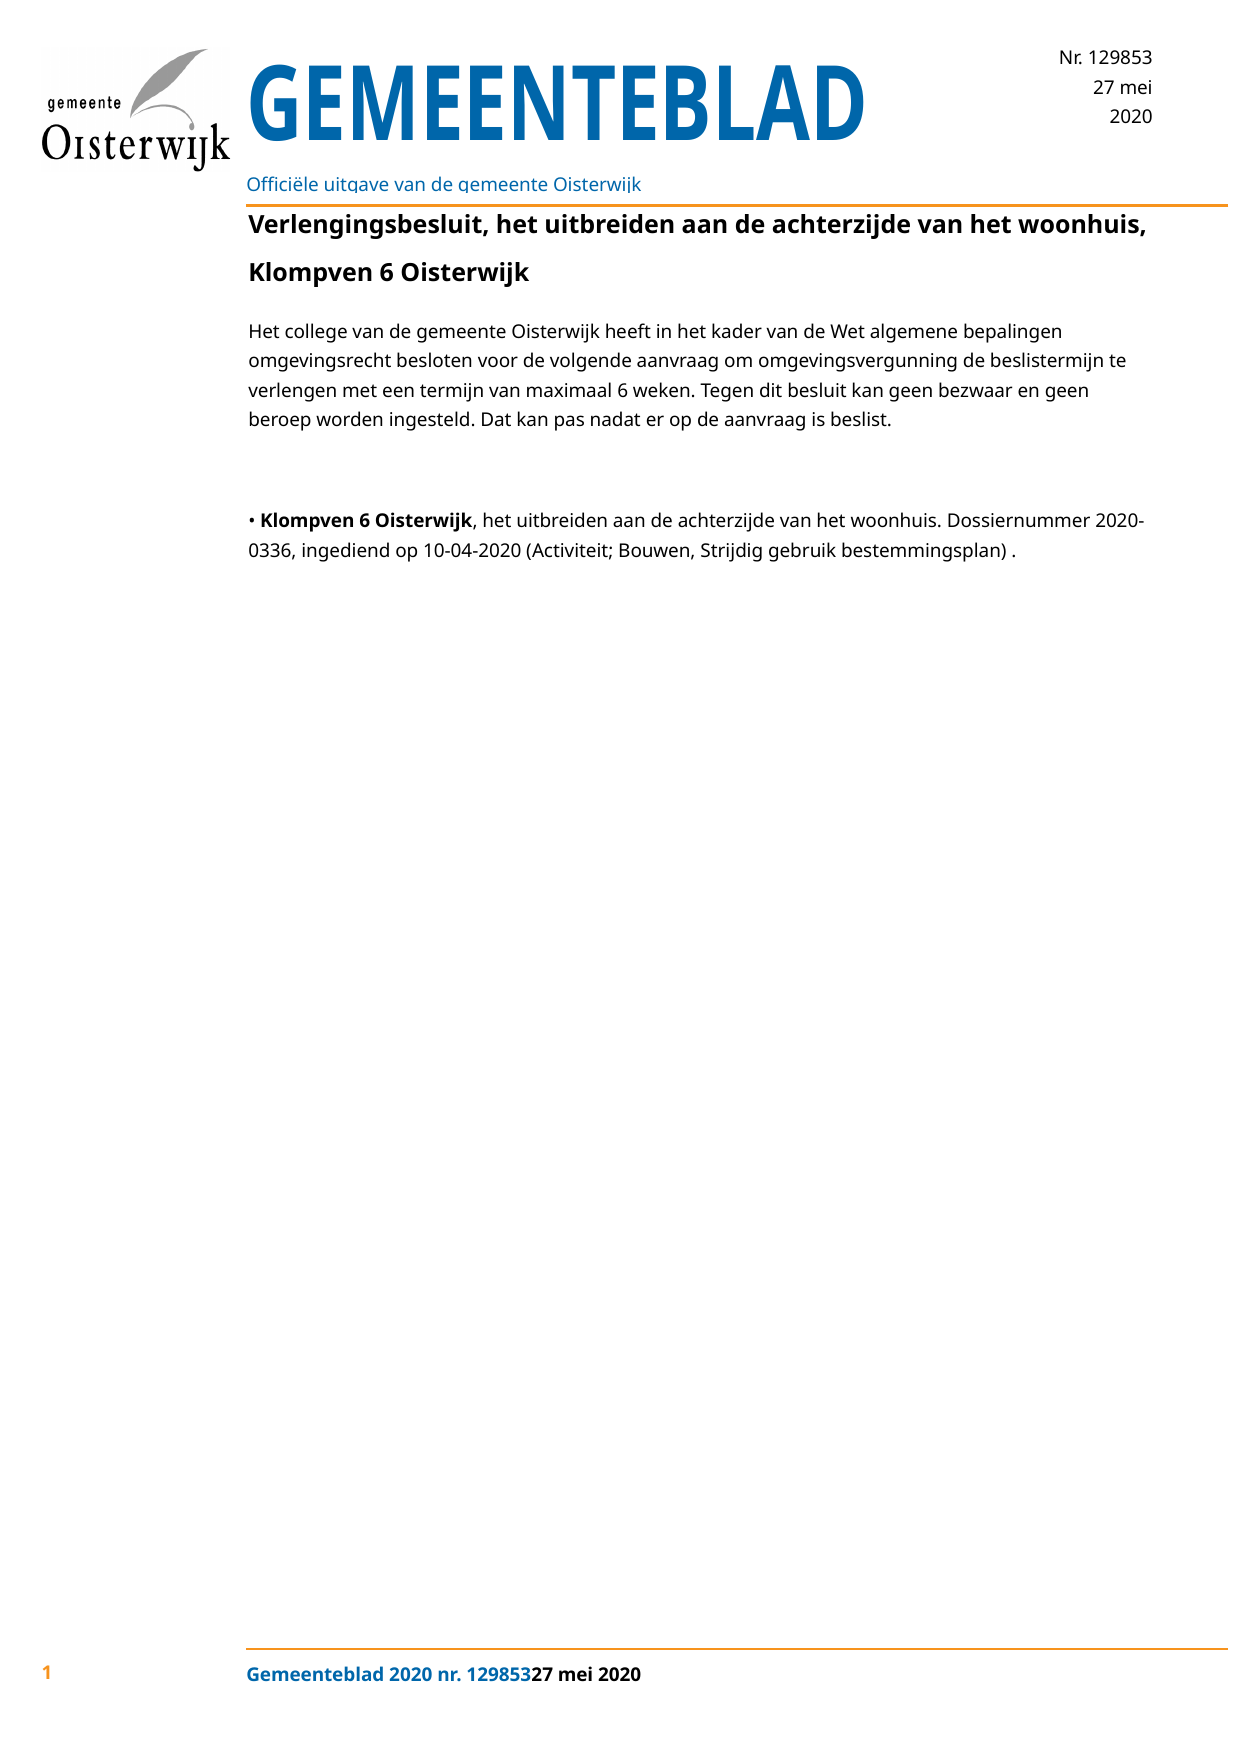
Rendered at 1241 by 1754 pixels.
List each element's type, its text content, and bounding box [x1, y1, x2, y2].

text Verlengingsbesluit, het uitbreiden aan de achterzijde van het woonhuis, Klompven 6 Oisterwijk [248, 207, 1152, 288]
picture [41, 47, 231, 172]
text • Klompven 6 Oisterwijk, het uitbreiden aan de achterzijde van het woonhuis. Dossiernummer 2020-0336, ingediend op 10-04-2020 (Activiteit; Bouwen, Strijdig gebruik bestemmingsplan) . [248, 507, 1152, 563]
text Het college van de gemeente Oisterwijk heeft in het kader van de Wet algemene bepalingen omgevingsrecht besloten voor de volgende aanvraag om omgevingsvergunning de beslistermijn te verlengen met een termijn van maximaal 6 weken. Tegen dit besluit kan geen bezwaar en geen beroep worden ingesteld. Dat kan pas nadat er op de aanvraag is beslist. [248, 318, 1152, 432]
